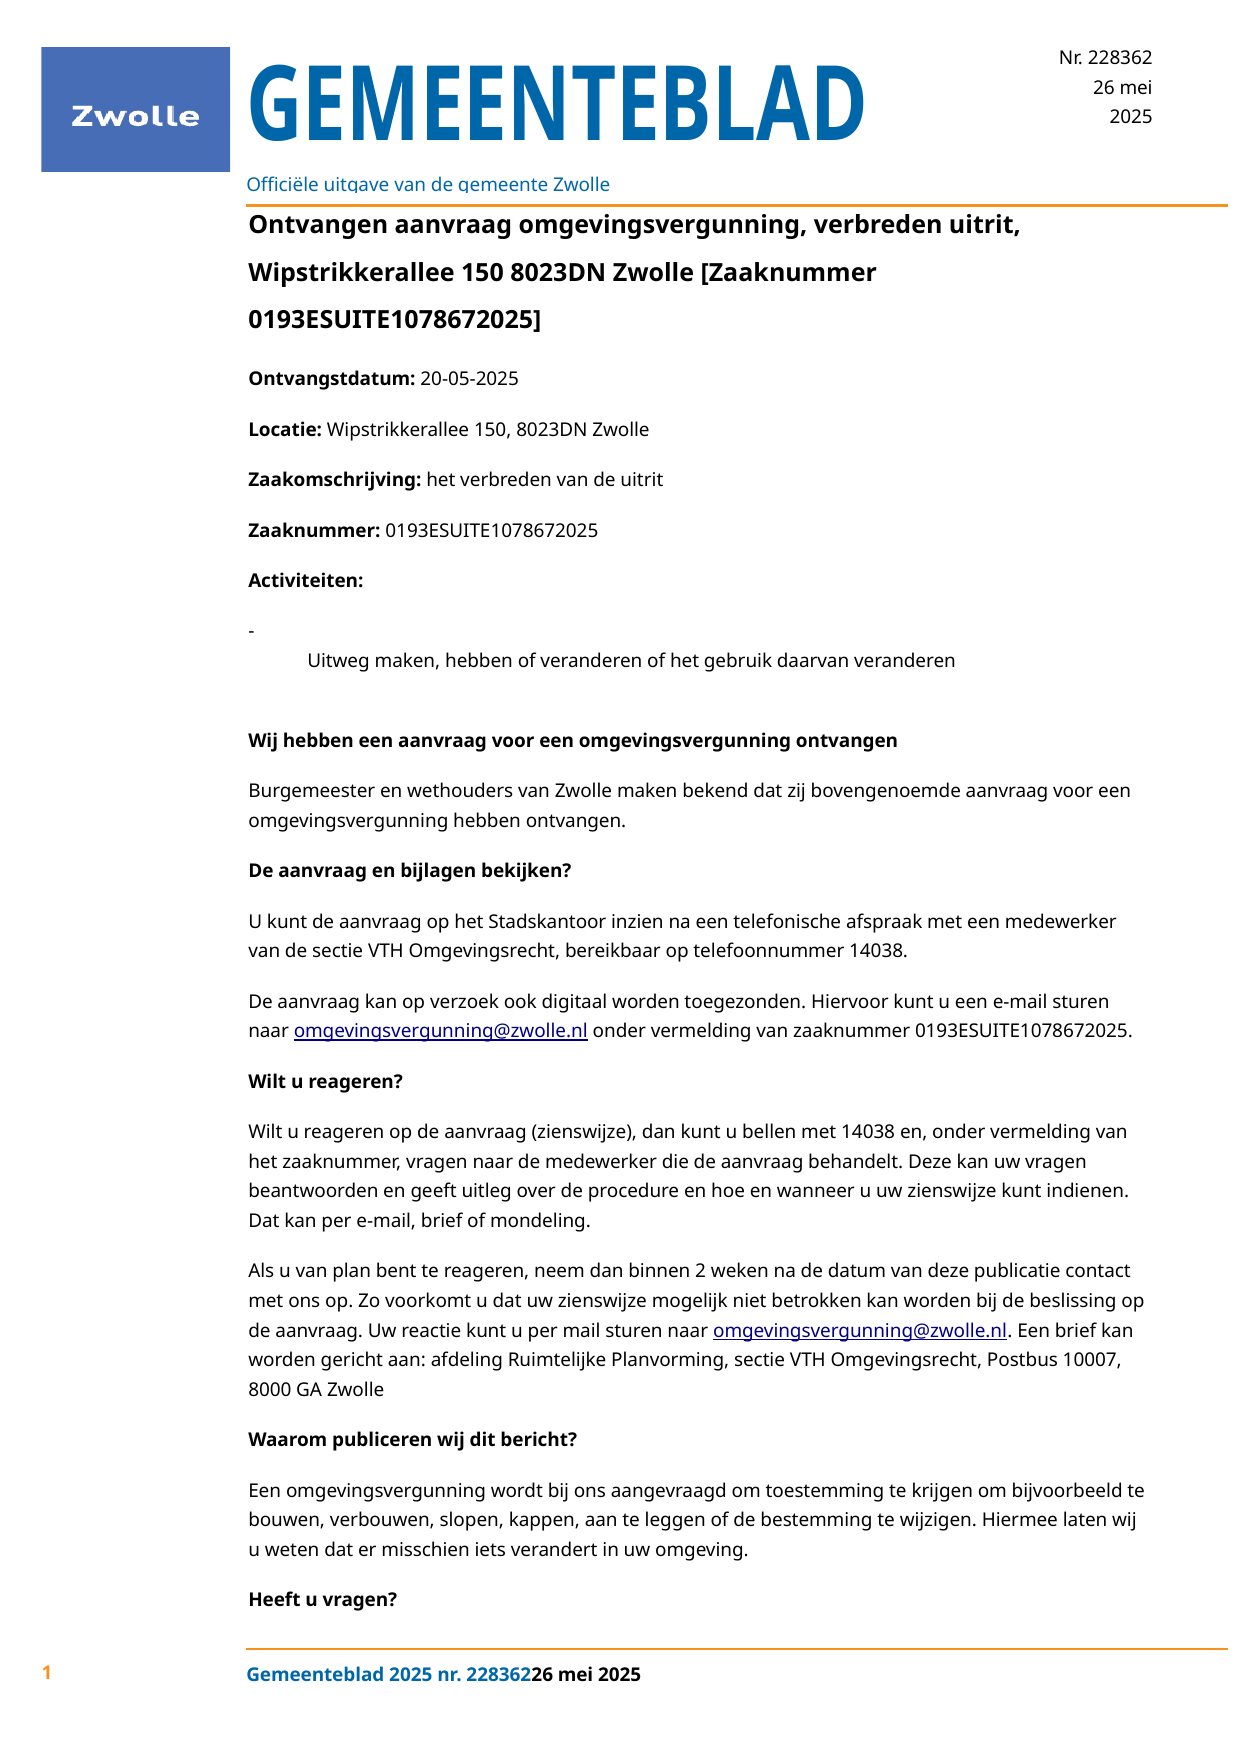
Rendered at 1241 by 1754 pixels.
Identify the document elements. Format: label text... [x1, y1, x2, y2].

text Locatie: Wipstrikkerallee 150, 8023DN Zwolle [248, 416, 1152, 442]
text Heeft u vragen? [248, 1586, 1152, 1612]
list Uitweg maken, hebben of veranderen of het gebruik daarvan veranderen [248, 647, 1152, 673]
text Wilt u reageren op de aanvraag (zienswijze), dan kunt u bellen met 14038 en, onder vermelding van het zaaknummer, vragen naar de medewerker die de aanvraag behandelt. Deze kan uw vragen beantwoorden en geeft uitleg over de procedure en hoe en wanneer u uw zienswijze kunt indienen. Dat kan per e-mail, brief of mondeling. [248, 1118, 1152, 1233]
text Zaaknummer: 0193ESUITE1078672025 [248, 517, 1152, 542]
text Ontvangen aanvraag omgevingsvergunning, verbreden uitrit, Wipstrikkerallee 150 8023DN Zwolle [Zaaknummer 0193ESUITE1078672025] [248, 207, 1152, 336]
text Als u van plan bent te reageren, neem dan binnen 2 weken na de datum van deze publicatie contact met ons op. Zo voorkomt u dat uw zienswijze mogelijk niet betrokken kan worden bij de beslissing op de aanvraag. Uw reactie kunt u per mail sturen naar omgevingsvergunning@zwolle.nl. Een brief kan worden gericht aan: afdeling Ruimtelijke Planvorming, sectie VTH Omgevingsrecht, Postbus 10007, 8000 GA Zwolle [248, 1258, 1152, 1402]
text U kunt de aanvraag op het Stadskantoor inzien na een telefonische afspraak met een medewerker van de sectie VTH Omgevingsrecht, bereikbaar op telefoonnummer 14038. [248, 908, 1152, 963]
text De aanvraag en bijlagen bekijken? [248, 858, 1152, 883]
text Een omgevingsvergunning wordt bij ons aangevraagd om toestemming te krijgen om bijvoorbeeld te bouwen, verbouwen, slopen, kappen, aan te leggen of de bestemming te wijzigen. Hiermee laten wij u weten dat er misschien iets verandert in uw omgeving. [248, 1477, 1152, 1562]
text Zaakomschrijving: het verbreden van de uitrit [248, 466, 1152, 492]
text Wij hebben een aanvraag voor een omgevingsvergunning ontvangen [248, 727, 1152, 753]
text De aanvraag kan op verzoek ook digitaal worden toegezonden. Hiervoor kunt u een e-mail sturen naar omgevingsvergunning@zwolle.nl onder vermelding van zaaknummer 0193ESUITE1078672025. [248, 988, 1152, 1043]
text Activiteiten: [248, 567, 1152, 593]
text Wilt u reageren? [248, 1068, 1152, 1094]
text Ontvangstdatum: 20-05-2025 [248, 366, 1152, 391]
picture [41, 47, 231, 172]
text Burgemeester en wethouders van Zwolle maken bekend dat zij bovengenoemde aanvraag voor een omgevingsvergunning hebben ontvangen. [248, 778, 1152, 833]
text Waarom publiceren wij dit bericht? [248, 1426, 1152, 1452]
